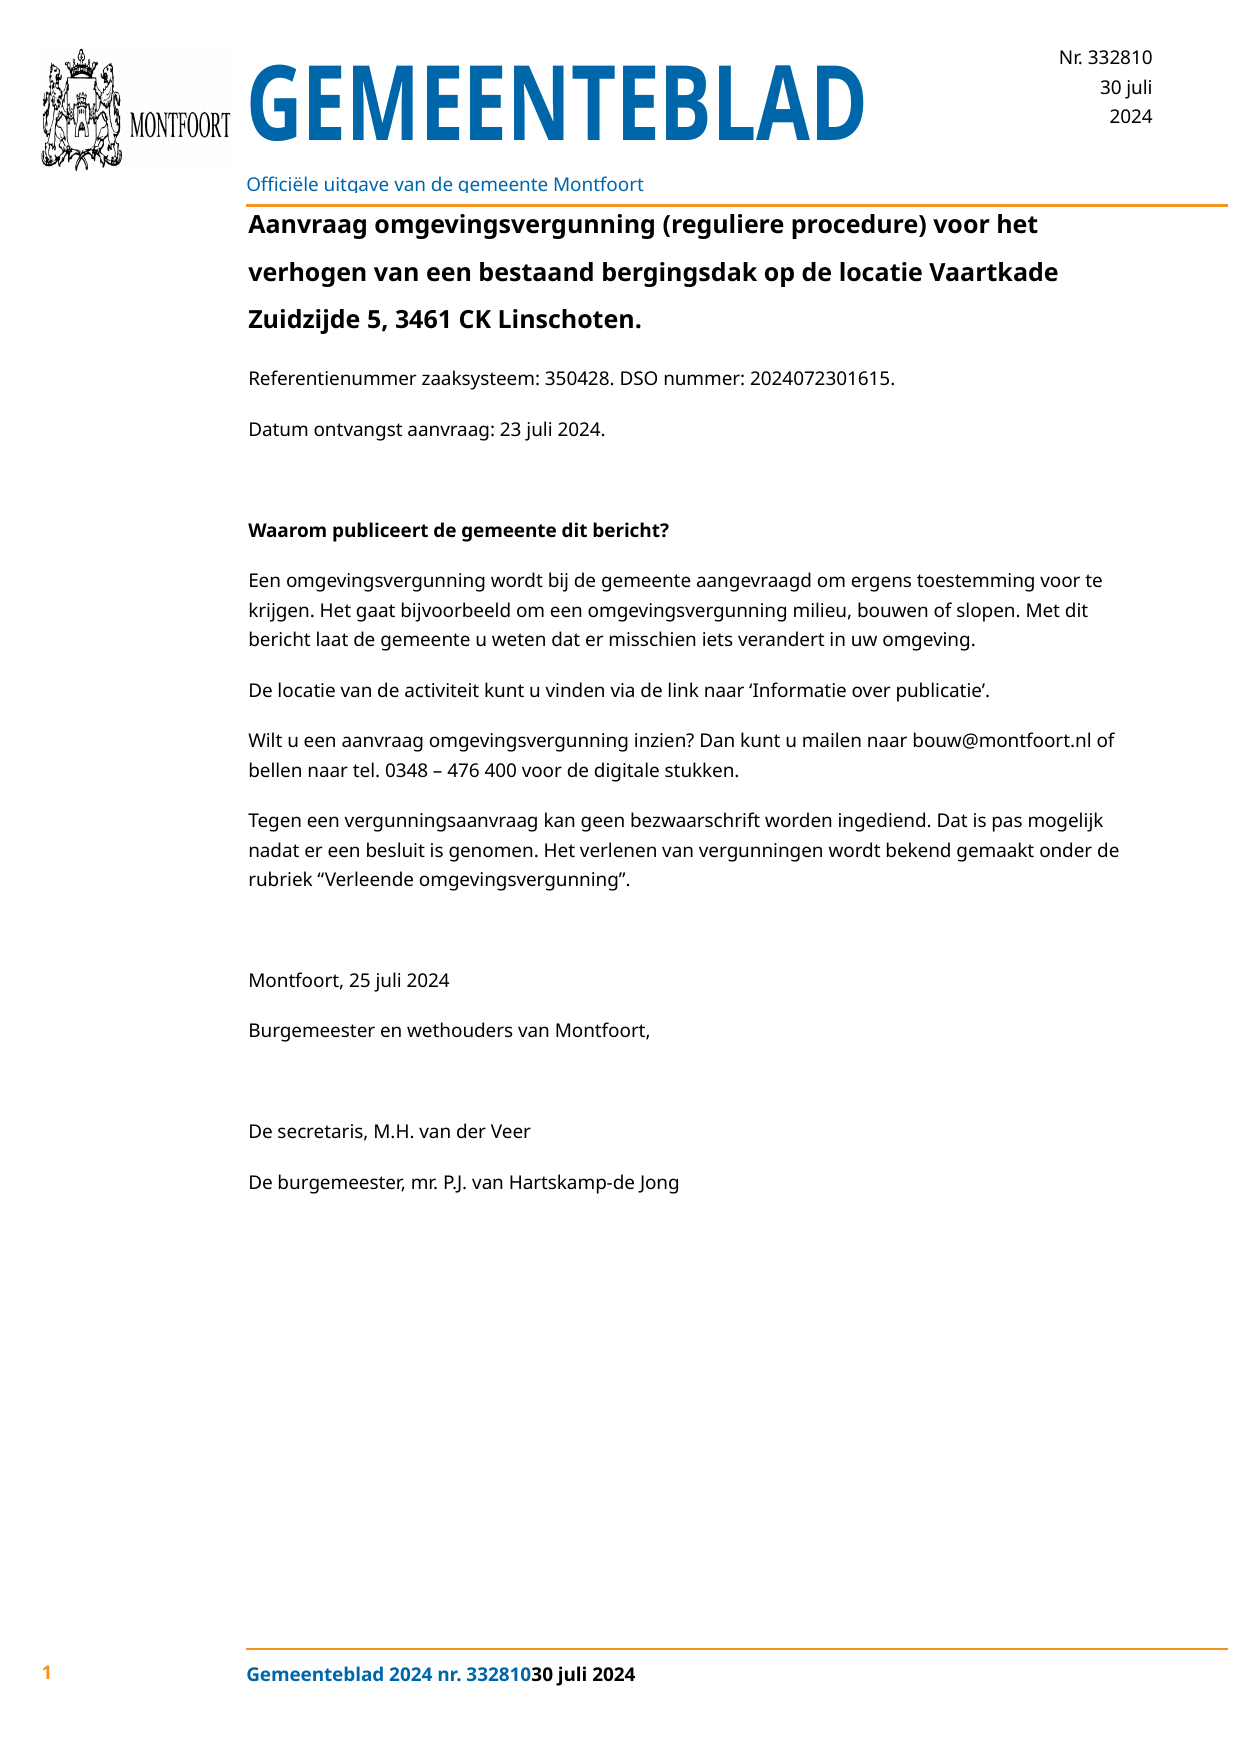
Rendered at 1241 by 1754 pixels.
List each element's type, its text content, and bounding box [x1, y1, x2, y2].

text Referentienummer zaaksysteem: 350428. DSO nummer: 2024072301615. [248, 366, 1152, 391]
picture [41, 47, 231, 172]
text De secretaris, M.H. van der Veer [248, 1118, 1152, 1144]
text Tegen een vergunningsaanvraag kan geen bezwaarschrift worden ingediend. Dat is pas mogelijk nadat er een besluit is genomen. Het verlenen van vergunningen wordt bekend gemaakt onder de rubriek “Verleende omgevingsvergunning”. [248, 807, 1152, 892]
text Aanvraag omgevingsvergunning (reguliere procedure) voor het verhogen van een bestaand bergingsdak op de locatie Vaartkade Zuidzijde 5, 3461 CK Linschoten. [248, 207, 1152, 336]
text Datum ontvangst aanvraag: 23 juli 2024. [248, 416, 1152, 442]
text Wilt u een aanvraag omgevingsvergunning inzien? Dan kunt u mailen naar bouw@montfoort.nl of bellen naar tel. 0348 – 476 400 voor de digitale stukken. [248, 727, 1152, 782]
text Montfoort, 25 juli 2024 [248, 967, 1152, 993]
text De locatie van de activiteit kunt u vinden via de link naar ‘Informatie over publicatie’. [248, 677, 1152, 702]
text De burgemeester, mr. P.J. van Hartskamp-de Jong [248, 1169, 1152, 1194]
text Waarom publiceert de gemeente dit bericht? [248, 517, 1152, 542]
text Een omgevingsvergunning wordt bij de gemeente aangevraagd om ergens toestemming voor te krijgen. Het gaat bijvoorbeeld om een omgevingsvergunning milieu, bouwen of slopen. Met dit bericht laat de gemeente u weten dat er misschien iets verandert in uw omgeving. [248, 567, 1152, 652]
text Burgemeester en wethouders van Montfoort, [248, 1018, 1152, 1043]
